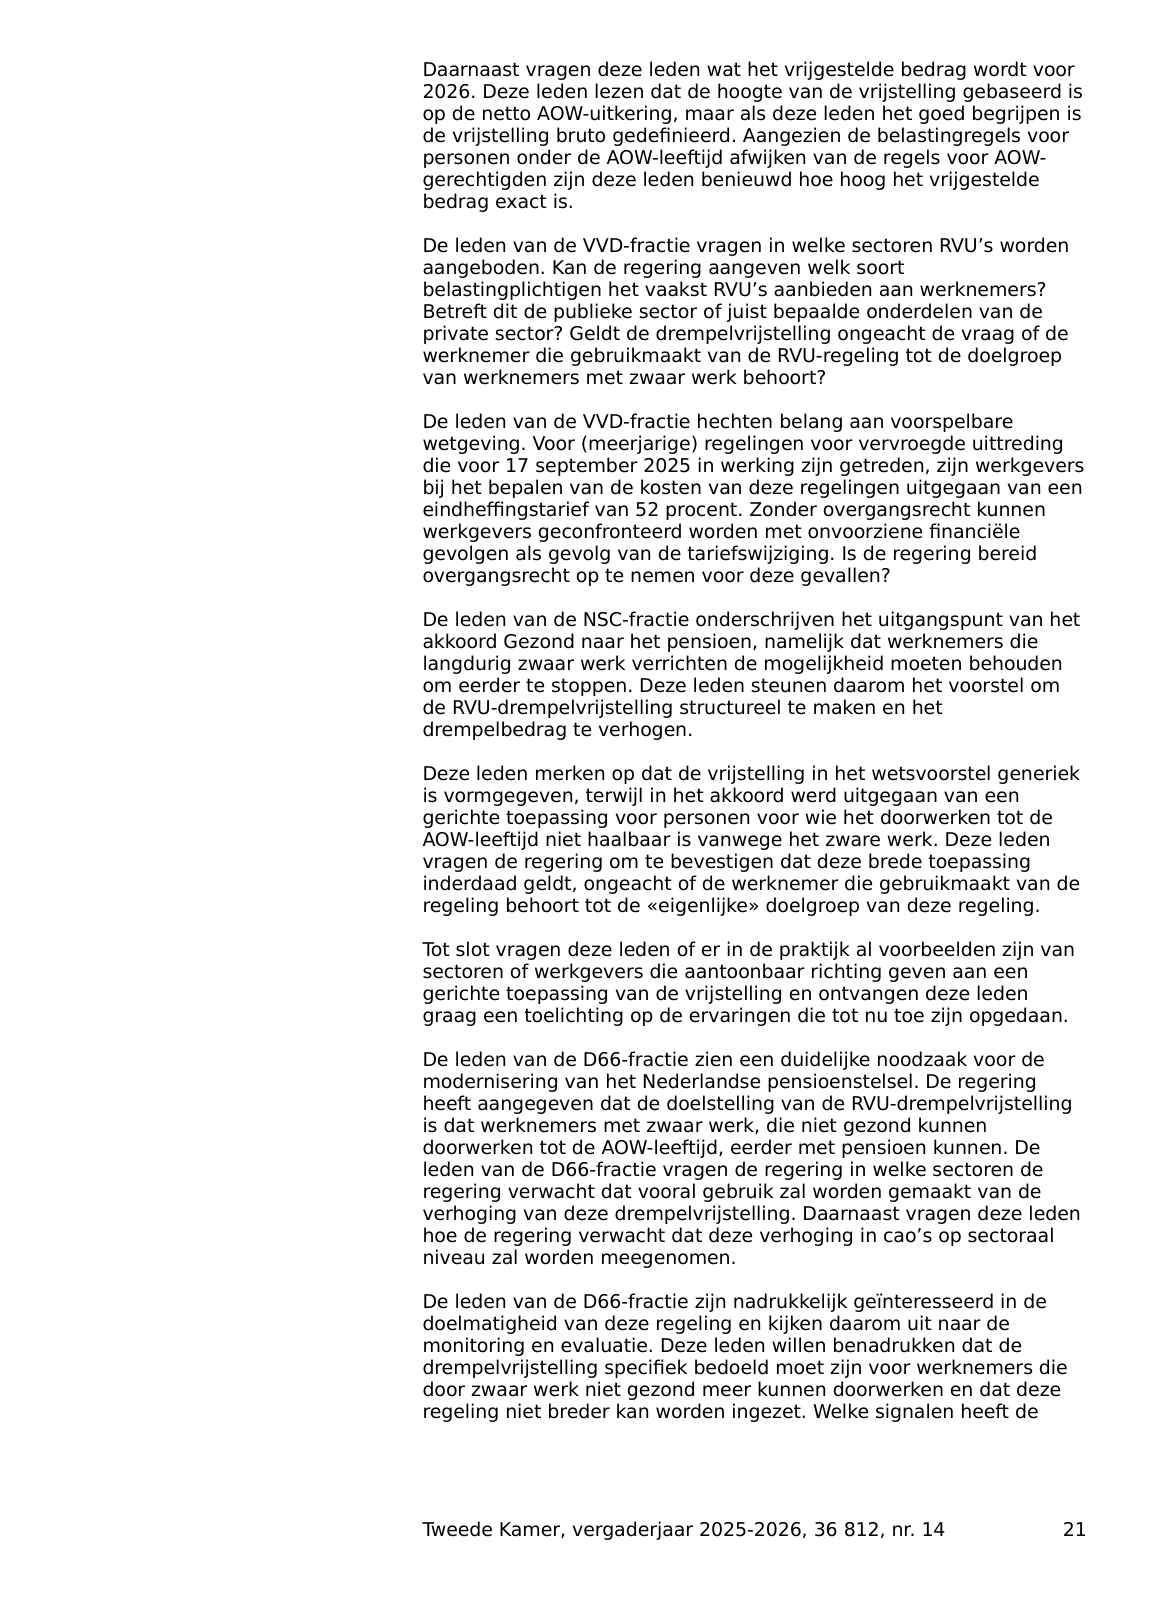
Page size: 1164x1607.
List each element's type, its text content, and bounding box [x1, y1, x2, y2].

text Tot slot vragen deze leden of er in de praktijk al voorbeelden zijn van sectoren of werkgevers die aantoonbaar richting geven aan een gerichte toepassing van de vrijstelling en ontvangen deze leden graag een toelichting op de ervaringen die tot nu toe zijn opgedaan. [422, 939, 1087, 1027]
text De leden van de VVD-fractie vragen in welke sectoren RVU’s worden aangeboden. Kan de regering aangeven welk soort belastingplichtigen het vaakst RVU’s aanbieden aan werknemers? Betreft dit de publieke sector of juist bepaalde onderdelen van de private sector? Geldt de drempelvrijstelling ongeacht de vraag of de werknemer die gebruikmaakt van de RVU-regeling tot de doelgroep van werknemers met zwaar werk behoort? [422, 235, 1087, 389]
text De leden van de VVD-fractie hechten belang aan voorspelbare wetgeving. Voor (meerjarige) regelingen voor vervroegde uittreding die voor 17 september 2025 in werking zijn getreden, zijn werkgevers bij het bepalen van de kosten van deze regelingen uitgegaan van een eindheffingstarief van 52 procent. Zonder overgangsrecht kunnen werkgevers geconfronteerd worden met onvoorziene financiële gevolgen als gevolg van de tariefswijziging. Is de regering bereid overgangsrecht op te nemen voor deze gevallen? [422, 411, 1087, 587]
text Deze leden merken op dat de vrijstelling in het wetsvoorstel generiek is vormgegeven, terwijl in het akkoord werd uitgegaan van een gerichte toepassing voor personen voor wie het doorwerken tot de AOW-leeftijd niet haalbaar is vanwege het zware werk. Deze leden vragen de regering om te bevestigen dat deze brede toepassing inderdaad geldt, ongeacht of de werknemer die gebruikmaakt van de regeling behoort tot de «eigenlijke» doelgroep van deze regeling. [422, 763, 1087, 917]
text Daarnaast vragen deze leden wat het vrijgestelde bedrag wordt voor 2026. Deze leden lezen dat de hoogte van de vrijstelling gebaseerd is op de netto AOW-uitkering, maar als deze leden het goed begrijpen is de vrijstelling bruto gedefinieerd. Aangezien de belastingregels voor personen onder de AOW-leeftijd afwijken van de regels voor AOW-gerechtigden zijn deze leden benieuwd hoe hoog het vrijgestelde bedrag exact is. [422, 59, 1087, 213]
text De leden van de D66-fractie zien een duidelijke noodzaak voor de modernisering van het Nederlandse pensioenstelsel. De regering heeft aangegeven dat de doelstelling van de RVU-drempelvrijstelling is dat werknemers met zwaar werk, die niet gezond kunnen doorwerken tot de AOW-leeftijd, eerder met pensioen kunnen. De leden van de D66-fractie vragen de regering in welke sectoren de regering verwacht dat vooral gebruik zal worden gemaakt van de verhoging van deze drempelvrijstelling. Daarnaast vragen deze leden hoe de regering verwacht dat deze verhoging in cao’s op sectoraal niveau zal worden meegenomen. [422, 1049, 1087, 1269]
text De leden van de D66-fractie zijn nadrukkelijk geïnteresseerd in de doelmatigheid van deze regeling en kijken daarom uit naar de monitoring en evaluatie. Deze leden willen benadrukken dat de drempelvrijstelling specifiek bedoeld moet zijn voor werknemers die door zwaar werk niet gezond meer kunnen doorwerken en dat deze regeling niet breder kan worden ingezet. Welke signalen heeft de [422, 1291, 1087, 1423]
text De leden van de NSC-fractie onderschrijven het uitgangspunt van het akkoord Gezond naar het pensioen, namelijk dat werknemers die langdurig zwaar werk verrichten de mogelijkheid moeten behouden om eerder te stoppen. Deze leden steunen daarom het voorstel om de RVU-drempelvrijstelling structureel te maken en het drempelbedrag te verhogen. [422, 609, 1087, 741]
